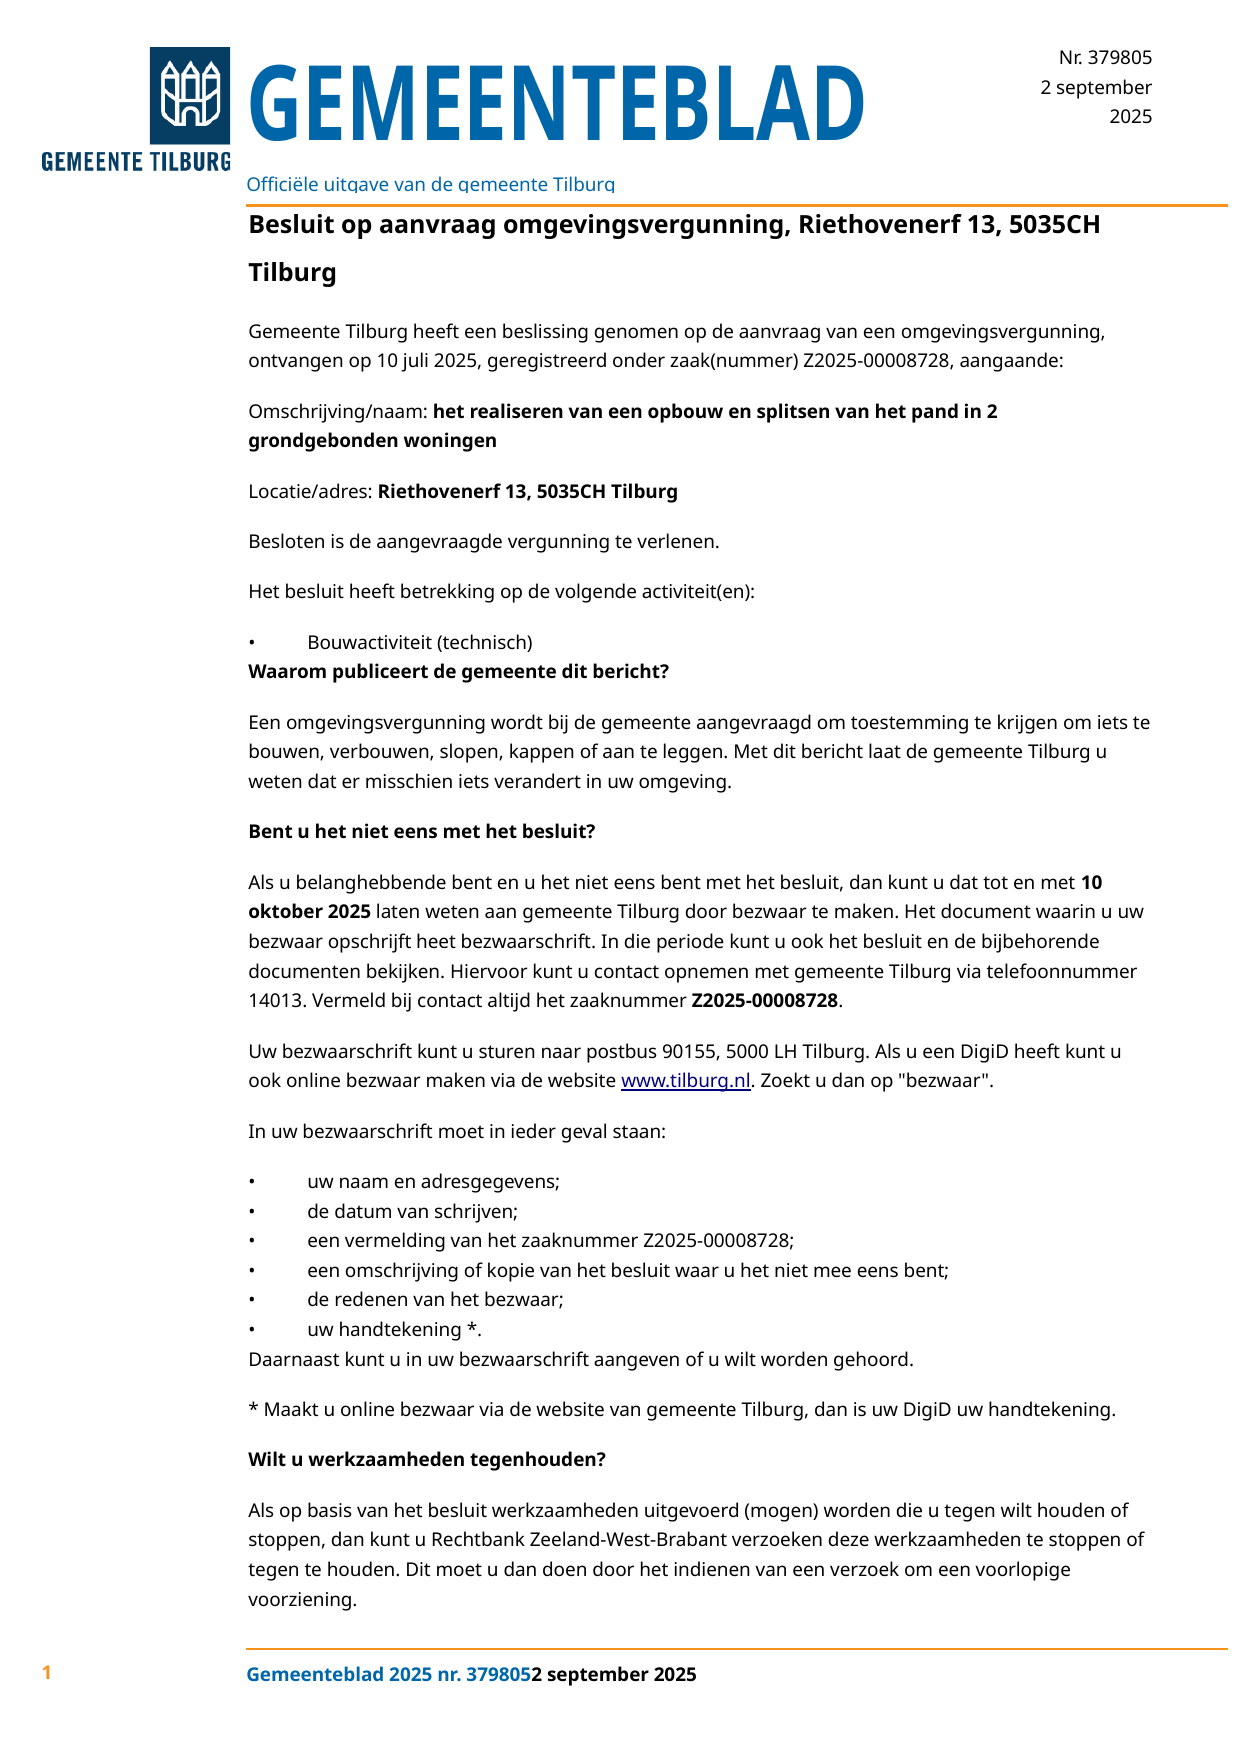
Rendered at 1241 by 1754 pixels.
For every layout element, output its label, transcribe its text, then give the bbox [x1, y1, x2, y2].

list uw handtekening *. [248, 1316, 1152, 1342]
list de redenen van het bezwaar; [248, 1287, 1152, 1312]
list Bouwactiviteit (technisch) [248, 629, 1152, 655]
list de datum van schrijven; [248, 1198, 1152, 1224]
text Wilt u werkzaamheden tegenhouden? [248, 1447, 1152, 1472]
text Omschrijving/naam: het realiseren van een opbouw en splitsen van het pand in 2 grondgebonden woningen [248, 398, 1152, 453]
list een vermelding van het zaaknummer Z2025-00008728; [248, 1227, 1152, 1253]
text Besluit op aanvraag omgevingsvergunning, Riethovenerf 13, 5035CH Tilburg [248, 207, 1152, 288]
text In uw bezwaarschrift moet in ieder geval staan: [248, 1118, 1152, 1144]
text Uw bezwaarschrift kunt u sturen naar postbus 90155, 5000 LH Tilburg. Als u een DigiD heeft kunt u ook online bezwaar maken via de website www.tilburg.nl. Zoekt u dan op "bezwaar". [248, 1038, 1152, 1093]
text Als op basis van het besluit werkzaamheden uitgevoerd (mogen) worden die u tegen wilt houden of stoppen, dan kunt u Rechtbank Zeeland-West-Brabant verzoeken deze werkzaamheden te stoppen of tegen te houden. Dit moet u dan doen door het indienen van een verzoek om een voorlopige voorziening. [248, 1497, 1152, 1612]
text Een omgevingsvergunning wordt bij de gemeente aangevraagd om toestemming te krijgen om iets te bouwen, verbouwen, slopen, kappen of aan te leggen. Met dit bericht laat de gemeente Tilburg u weten dat er misschien iets verandert in uw omgeving. [248, 709, 1152, 794]
list een omschrijving of kopie van het besluit waar u het niet mee eens bent; [248, 1257, 1152, 1283]
text Bent u het niet eens met het besluit? [248, 819, 1152, 844]
text Als u belanghebbende bent en u het niet eens bent met het besluit, dan kunt u dat tot en met 10 oktober 2025 laten weten aan gemeente Tilburg door bezwaar te maken. Het document waarin u uw bezwaar opschrijft heet bezwaarschrift. In die periode kunt u ook het besluit en de bijbehorende documenten bekijken. Hiervoor kunt u contact opnemen met gemeente Tilburg via telefoonnummer 14013. Vermeld bij contact altijd het zaaknummer Z2025-00008728. [248, 869, 1152, 1013]
picture [41, 47, 231, 172]
text Daarnaast kunt u in uw bezwaarschrift aangeven of u wilt worden gehoord. [248, 1346, 1152, 1372]
list uw naam en adresgegevens; [248, 1168, 1152, 1194]
text Besloten is de aangevraagde vergunning te verlenen. [248, 528, 1152, 554]
text * Maakt u online bezwaar via de website van gemeente Tilburg, dan is uw DigiD uw handtekening. [248, 1396, 1152, 1422]
text Locatie/adres: Riethovenerf 13, 5035CH Tilburg [248, 478, 1152, 504]
text Waarom publiceert de gemeente dit bericht? [248, 659, 1152, 684]
text Het besluit heeft betrekking op de volgende activiteit(en): [248, 579, 1152, 604]
text Gemeente Tilburg heeft een beslissing genomen op de aanvraag van een omgevingsvergunning, ontvangen op 10 juli 2025, geregistreerd onder zaak(nummer) Z2025-00008728, aangaande: [248, 318, 1152, 373]
